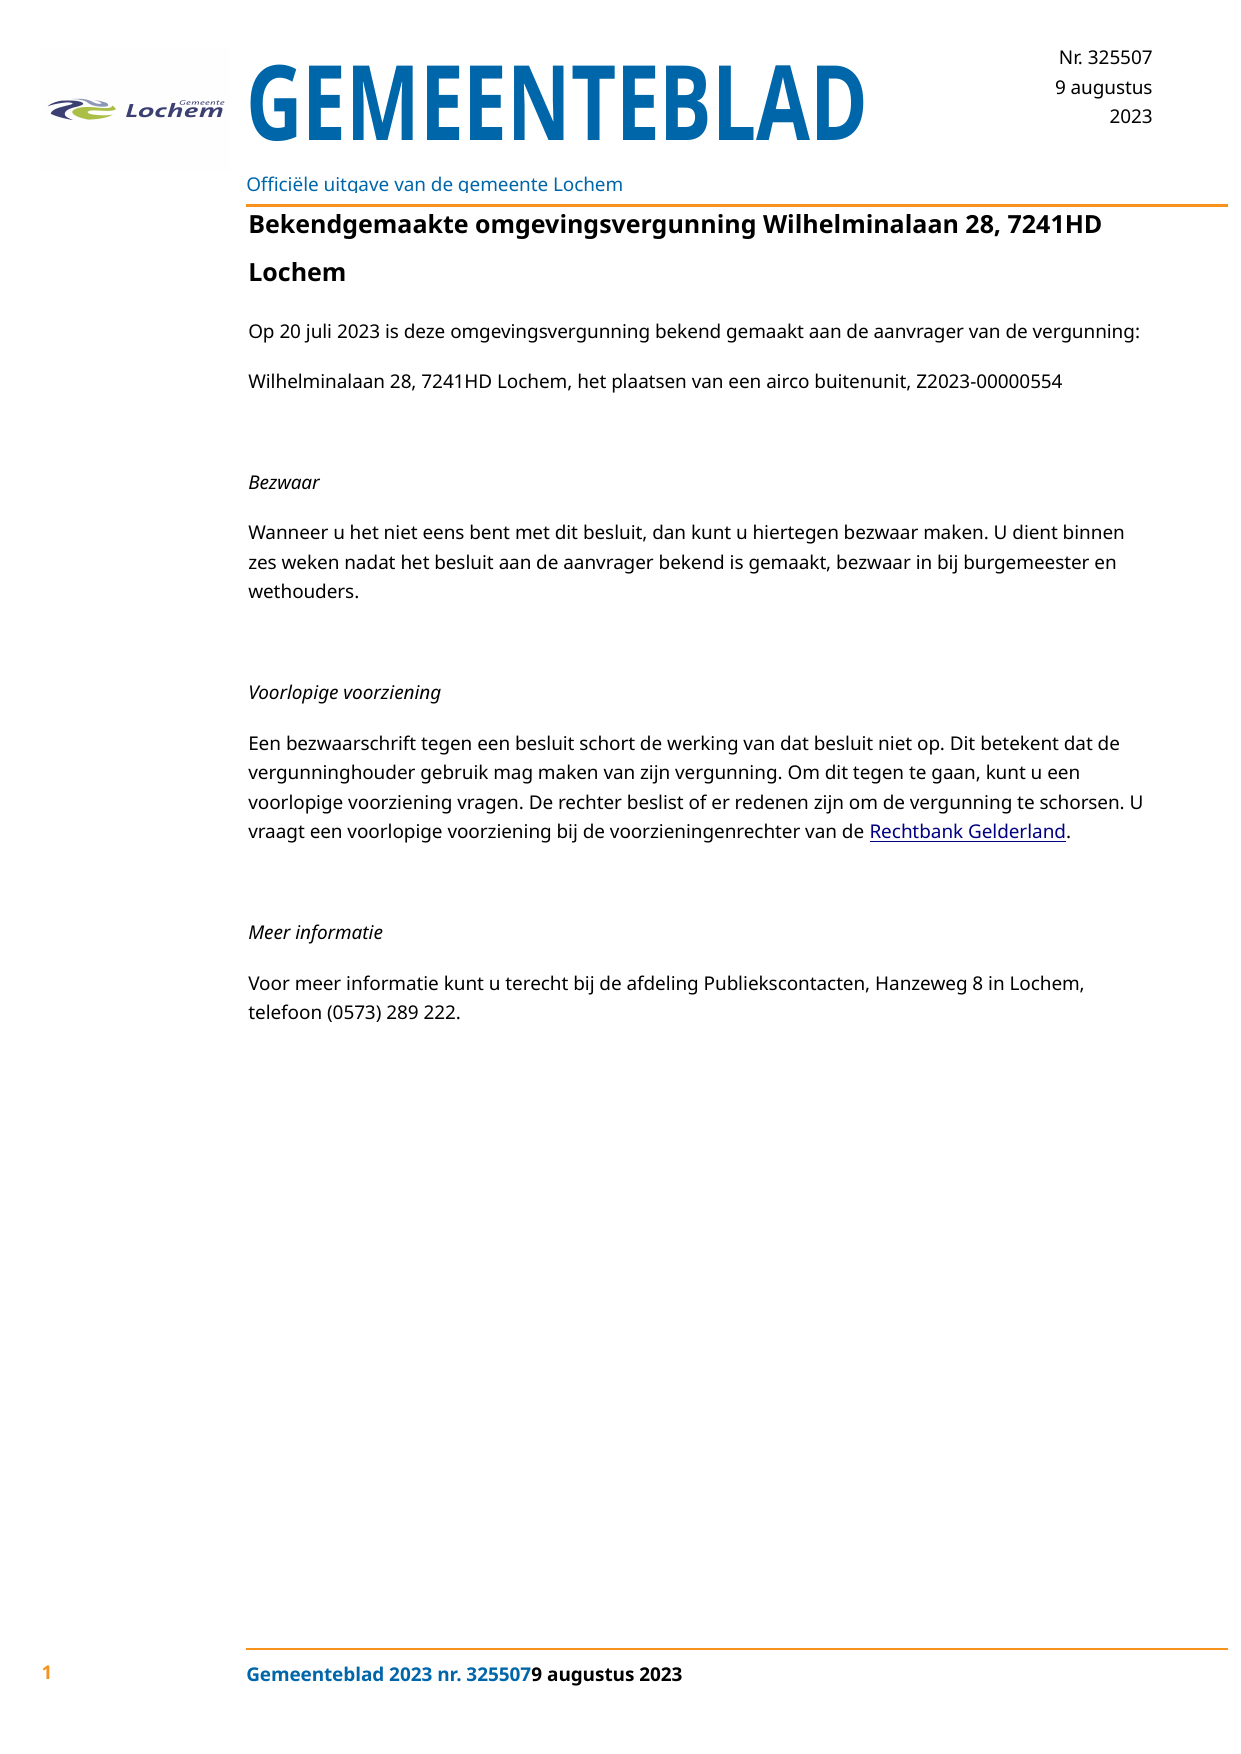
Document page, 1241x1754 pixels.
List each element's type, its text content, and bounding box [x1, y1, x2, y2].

text Voorlopige voorziening [248, 679, 1152, 705]
text Wanneer u het niet eens bent met dit besluit, dan kunt u hiertegen bezwaar maken. U dient binnen zes weken nadat het besluit aan de aanvrager bekend is gemaakt, bezwaar in bij burgemeester en wethouders. [248, 519, 1152, 604]
text Een bezwaarschrift tegen een besluit schort de werking van dat besluit niet op. Dit betekent dat de vergunninghouder gebruik mag maken van zijn vergunning. Om dit tegen te gaan, kunt u een voorlopige voorziening vragen. De rechter beslist of er redenen zijn om de vergunning te schorsen. U vraagt een voorlopige voorziening bij de voorzieningenrechter van de Rechtbank Gelderland. [248, 730, 1152, 844]
text Bezwaar [248, 469, 1152, 495]
text Bekendgemaakte omgevingsvergunning Wilhelminalaan 28, 7241HD Lochem [248, 207, 1152, 288]
text Meer informatie [248, 919, 1152, 945]
text Voor meer informatie kunt u terecht bij de afdeling Publiekscontacten, Hanzeweg 8 in Lochem, telefoon (0573) 289 222. [248, 970, 1152, 1025]
text Op 20 juli 2023 is deze omgevingsvergunning bekend gemaakt aan de aanvrager van de vergunning: [248, 318, 1152, 344]
picture [41, 47, 231, 172]
text Wilhelminalaan 28, 7241HD Lochem, het plaatsen van een airco buitenunit, Z2023-00000554 [248, 368, 1152, 394]
